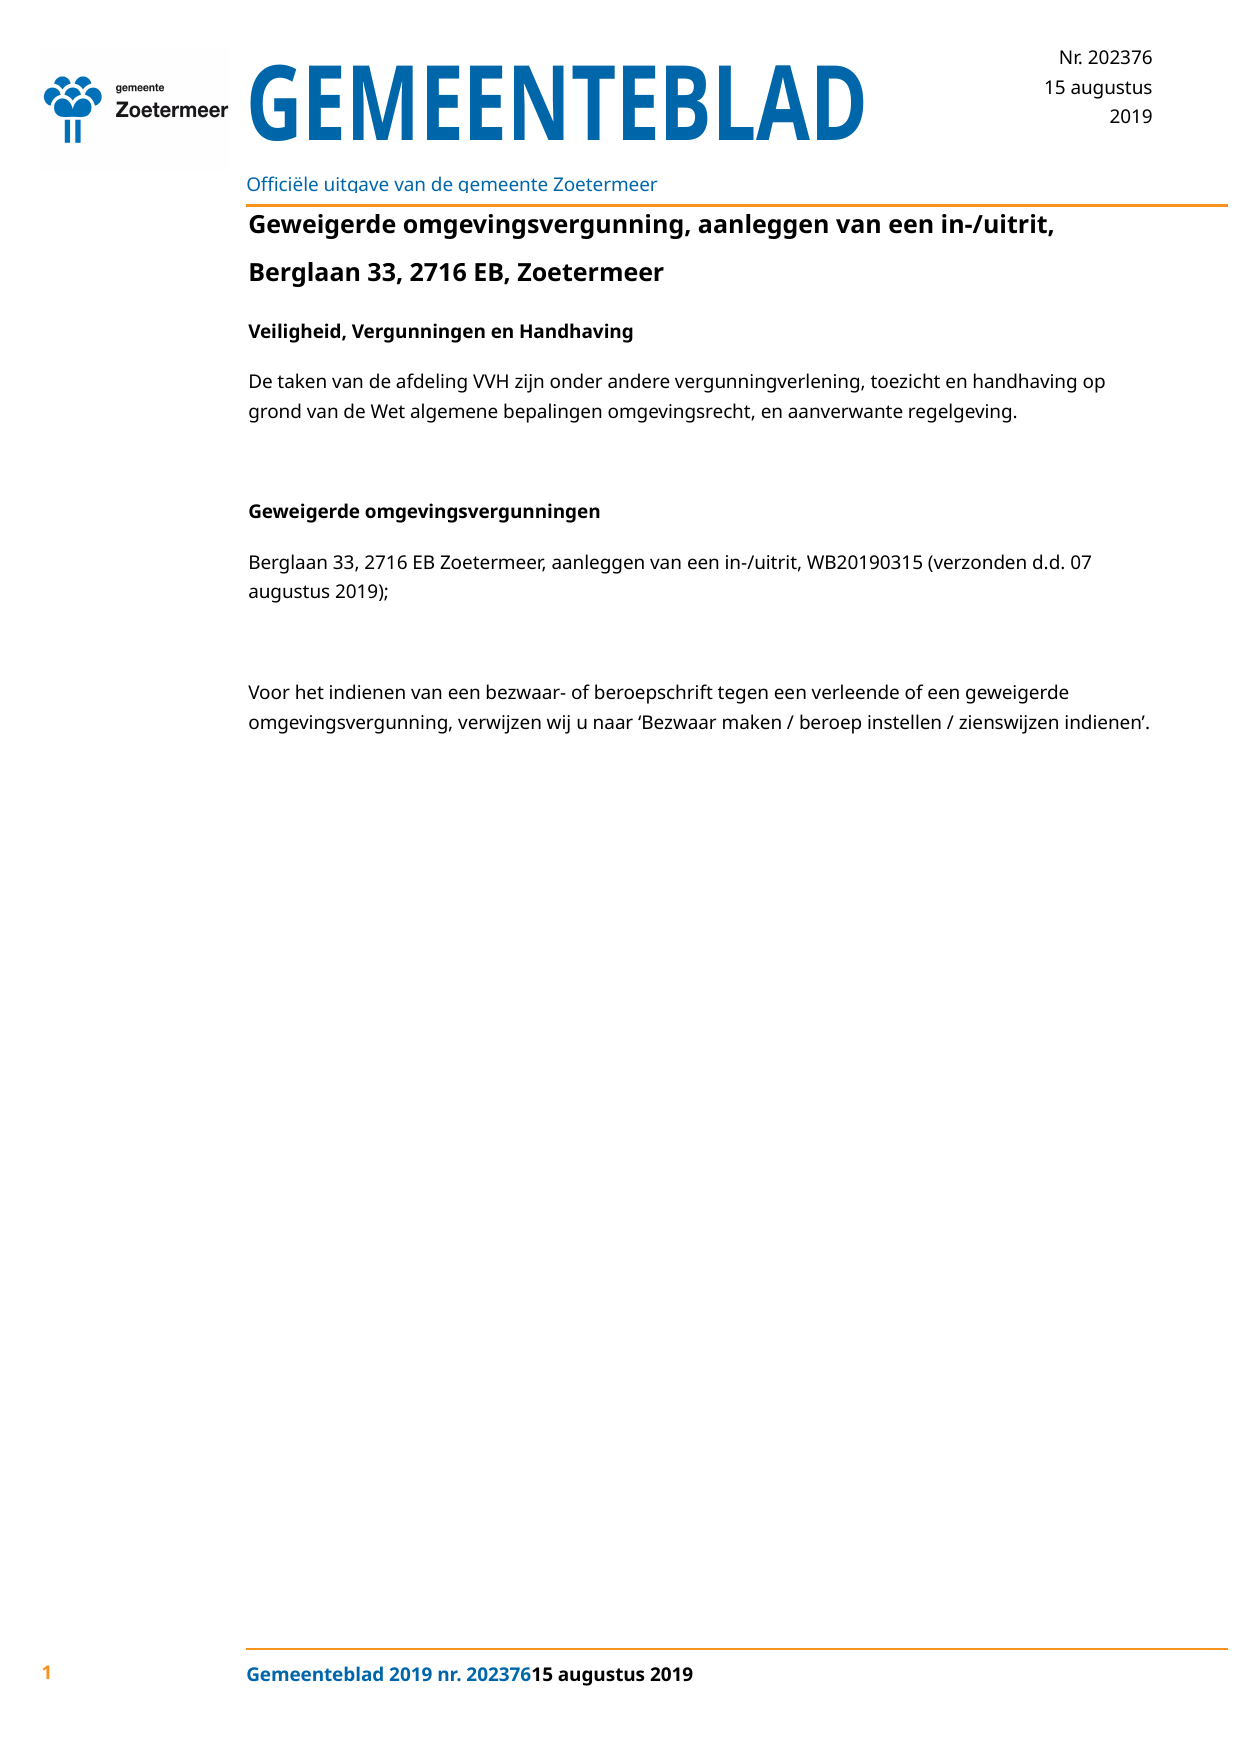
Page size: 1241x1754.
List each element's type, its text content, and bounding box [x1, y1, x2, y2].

picture [41, 47, 231, 172]
text Veiligheid, Vergunningen en Handhaving [248, 318, 1152, 344]
text Berglaan 33, 2716 EB Zoetermeer, aanleggen van een in-/uitrit, WB20190315 (verzonden d.d. 07 augustus 2019); [248, 549, 1152, 604]
text De taken van de afdeling VVH zijn onder andere vergunningverlening, toezicht en handhaving op grond van de Wet algemene bepalingen omgevingsrecht, en aanverwante regelgeving. [248, 368, 1152, 424]
text Geweigerde omgevingsvergunningen [248, 499, 1152, 524]
text Geweigerde omgevingsvergunning, aanleggen van een in-/uitrit, Berglaan 33, 2716 EB, Zoetermeer [248, 207, 1152, 288]
text Voor het indienen van een bezwaar- of beroepschrift tegen een verleende of een geweigerde omgevingsvergunning, verwijzen wij u naar ‘Bezwaar maken / beroep instellen / zienswijzen indienen’. [248, 679, 1152, 735]
